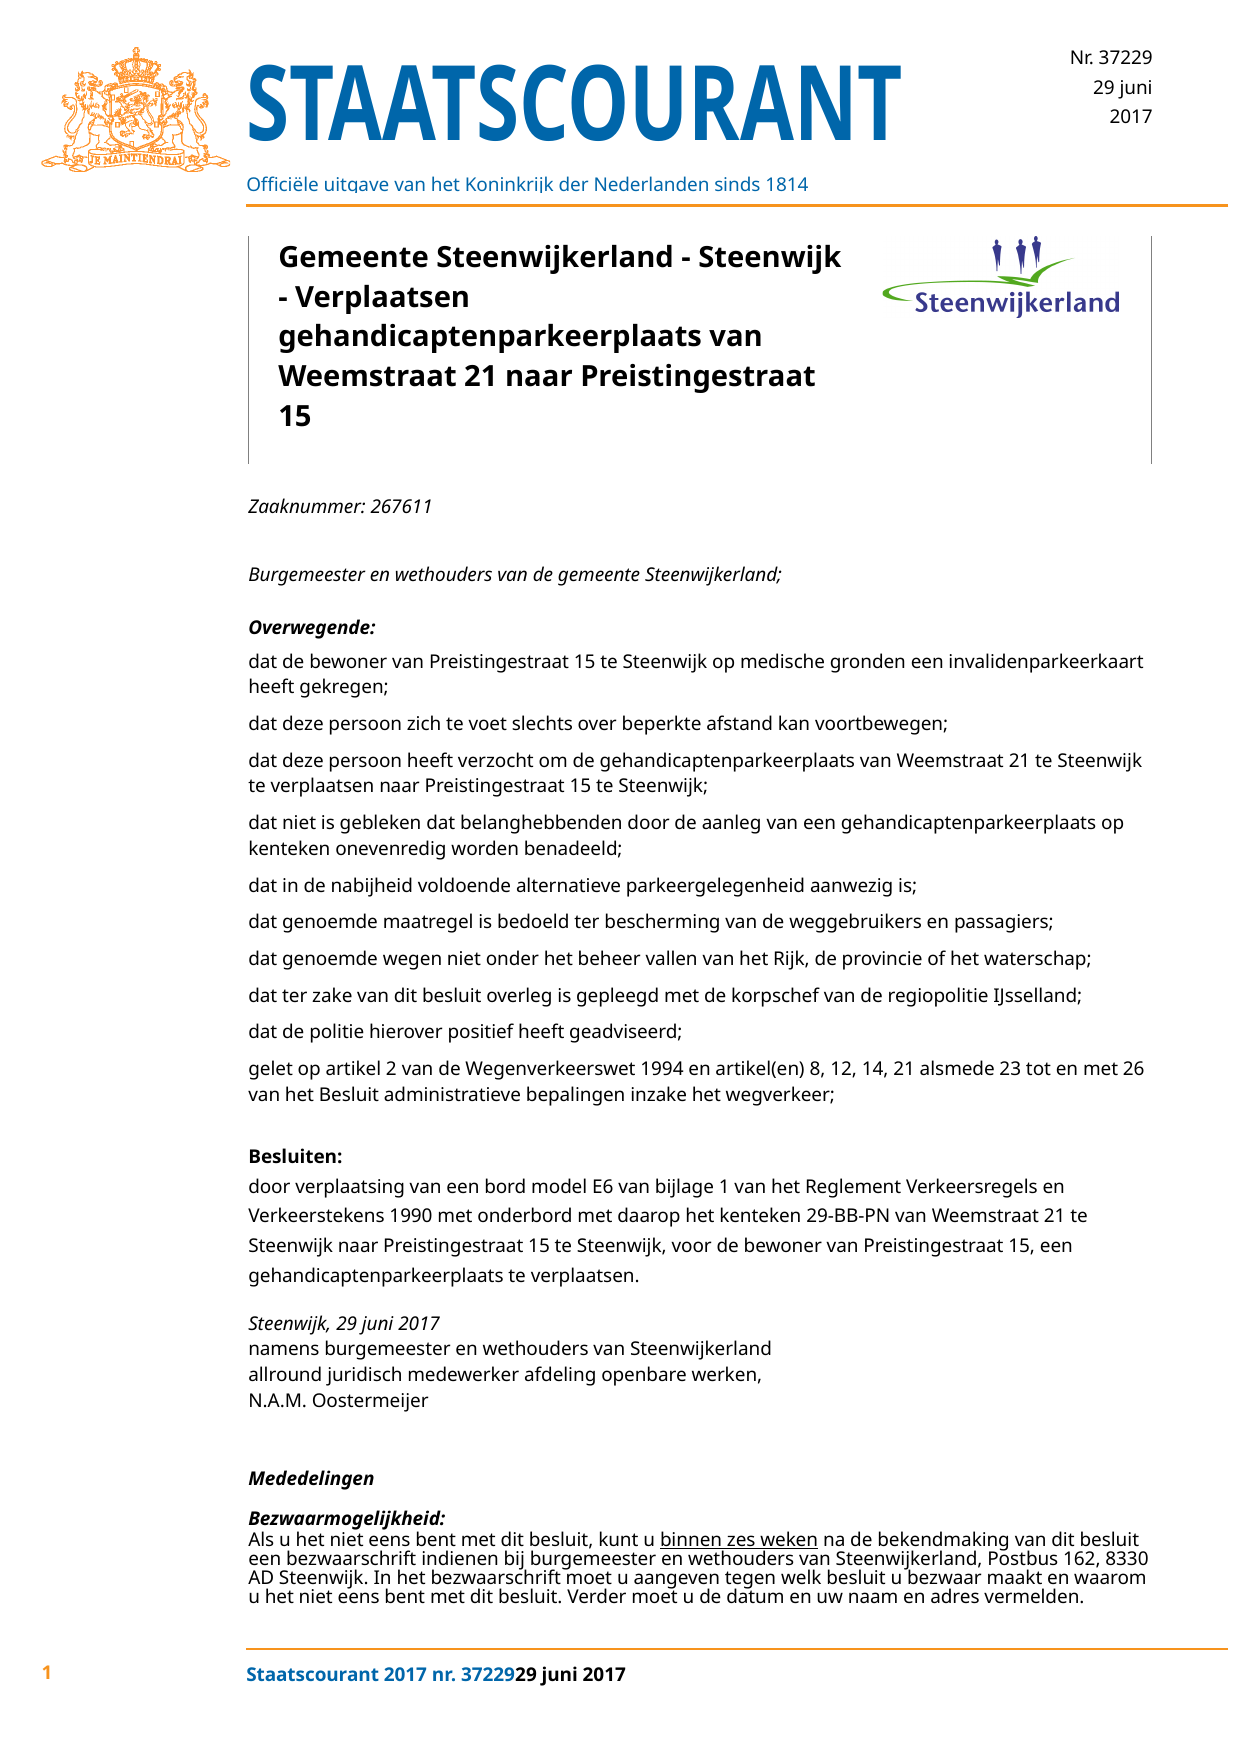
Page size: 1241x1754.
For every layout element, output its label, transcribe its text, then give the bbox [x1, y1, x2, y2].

text gelet op artikel 2 van de Wegenverkeerswet 1994 en artikel(en) 8, 12, 14, 21 alsmede 23 tot en met 26 van het Besluit administratieve bepalingen inzake het wegverkeer; [248, 1055, 1152, 1107]
text dat deze persoon zich te voet slechts over beperkte afstand kan voortbewegen; [248, 710, 1152, 736]
text dat niet is gebleken dat belanghebbenden door de aanleg van een gehandicaptenparkeerplaats op kenteken onevenredig worden benadeeld; [248, 809, 1152, 861]
text Mededelingen [248, 1466, 1152, 1491]
text Burgemeester en wethouders van de gemeente Steenwijkerland; [248, 561, 1152, 587]
table_header Gemeente Steenwijkerland - Steenwijk - Verplaatsen gehandicaptenparkeerplaats van Weemstraat 21 naar Preistingestraat 15 [249, 236, 850, 464]
text dat ter zake van dit besluit overleg is gepleegd met de korpschef van de regiopolitie IJsselland; [248, 982, 1152, 1007]
text dat genoemde wegen niet onder het beheer vallen van het Rijk, de provincie of het waterschap; [248, 945, 1152, 971]
text namens burgemeester en wethouders van Steenwijkerland [248, 1335, 1152, 1361]
picture [41, 47, 231, 172]
text Zaaknummer: 267611 [248, 493, 1152, 519]
text Bezwaarmogelijkheid: [248, 1505, 1152, 1531]
text N.A.M. Oostermeijer [248, 1387, 1152, 1413]
text allround juridisch medewerker afdeling openbare werken, [248, 1361, 1152, 1387]
text door verplaatsing van een bord model E6 van bijlage 1 van het Reglement Verkeersregels en Verkeerstekens 1990 met onderbord met daarop het kenteken 29-BB-PN van Weemstraat 21 te Steenwijk naar Preistingestraat 15 te Steenwijk, voor de bewoner van Preistingestraat 15, een gehandicaptenparkeerplaats te verplaatsen. [248, 1173, 1152, 1288]
text Steenwijk, 29 juni 2017 [248, 1310, 1152, 1335]
text Overwegende: [248, 614, 1152, 639]
text dat in de nabijheid voldoende alternatieve parkeergelegenheid aanwezig is; [248, 872, 1152, 897]
picture [882, 236, 1119, 318]
table_header [850, 236, 1151, 464]
text dat deze persoon heeft verzocht om de gehandicaptenparkeerplaats van Weemstraat 21 te Steenwijk te verplaatsen naar Preistingestraat 15 te Steenwijk; [248, 747, 1152, 798]
text dat de politie hierover positief heeft geadviseerd; [248, 1018, 1152, 1044]
text Besluiten: [248, 1143, 1152, 1169]
text Als u het niet eens bent met dit besluit, kunt u binnen zes weken na de bekendmaking van dit besluit een bezwaarschrift indienen bij burgemeester en wethouders van Steenwijkerland, Postbus 162, 8330 AD Steenwijk. In het bezwaarschrift moet u aangeven tegen welk besluit u bezwaar maakt en waarom u het niet eens bent met dit besluit. Verder moet u de datum en uw naam en adres vermelden. [248, 1531, 1152, 1608]
text dat de bewoner van Preistingestraat 15 te Steenwijk op medische gronden een invalidenparkeerkaart heeft gekregen; [248, 648, 1152, 699]
text dat genoemde maatregel is bedoeld ter bescherming van de weggebruikers en passagiers; [248, 908, 1152, 934]
